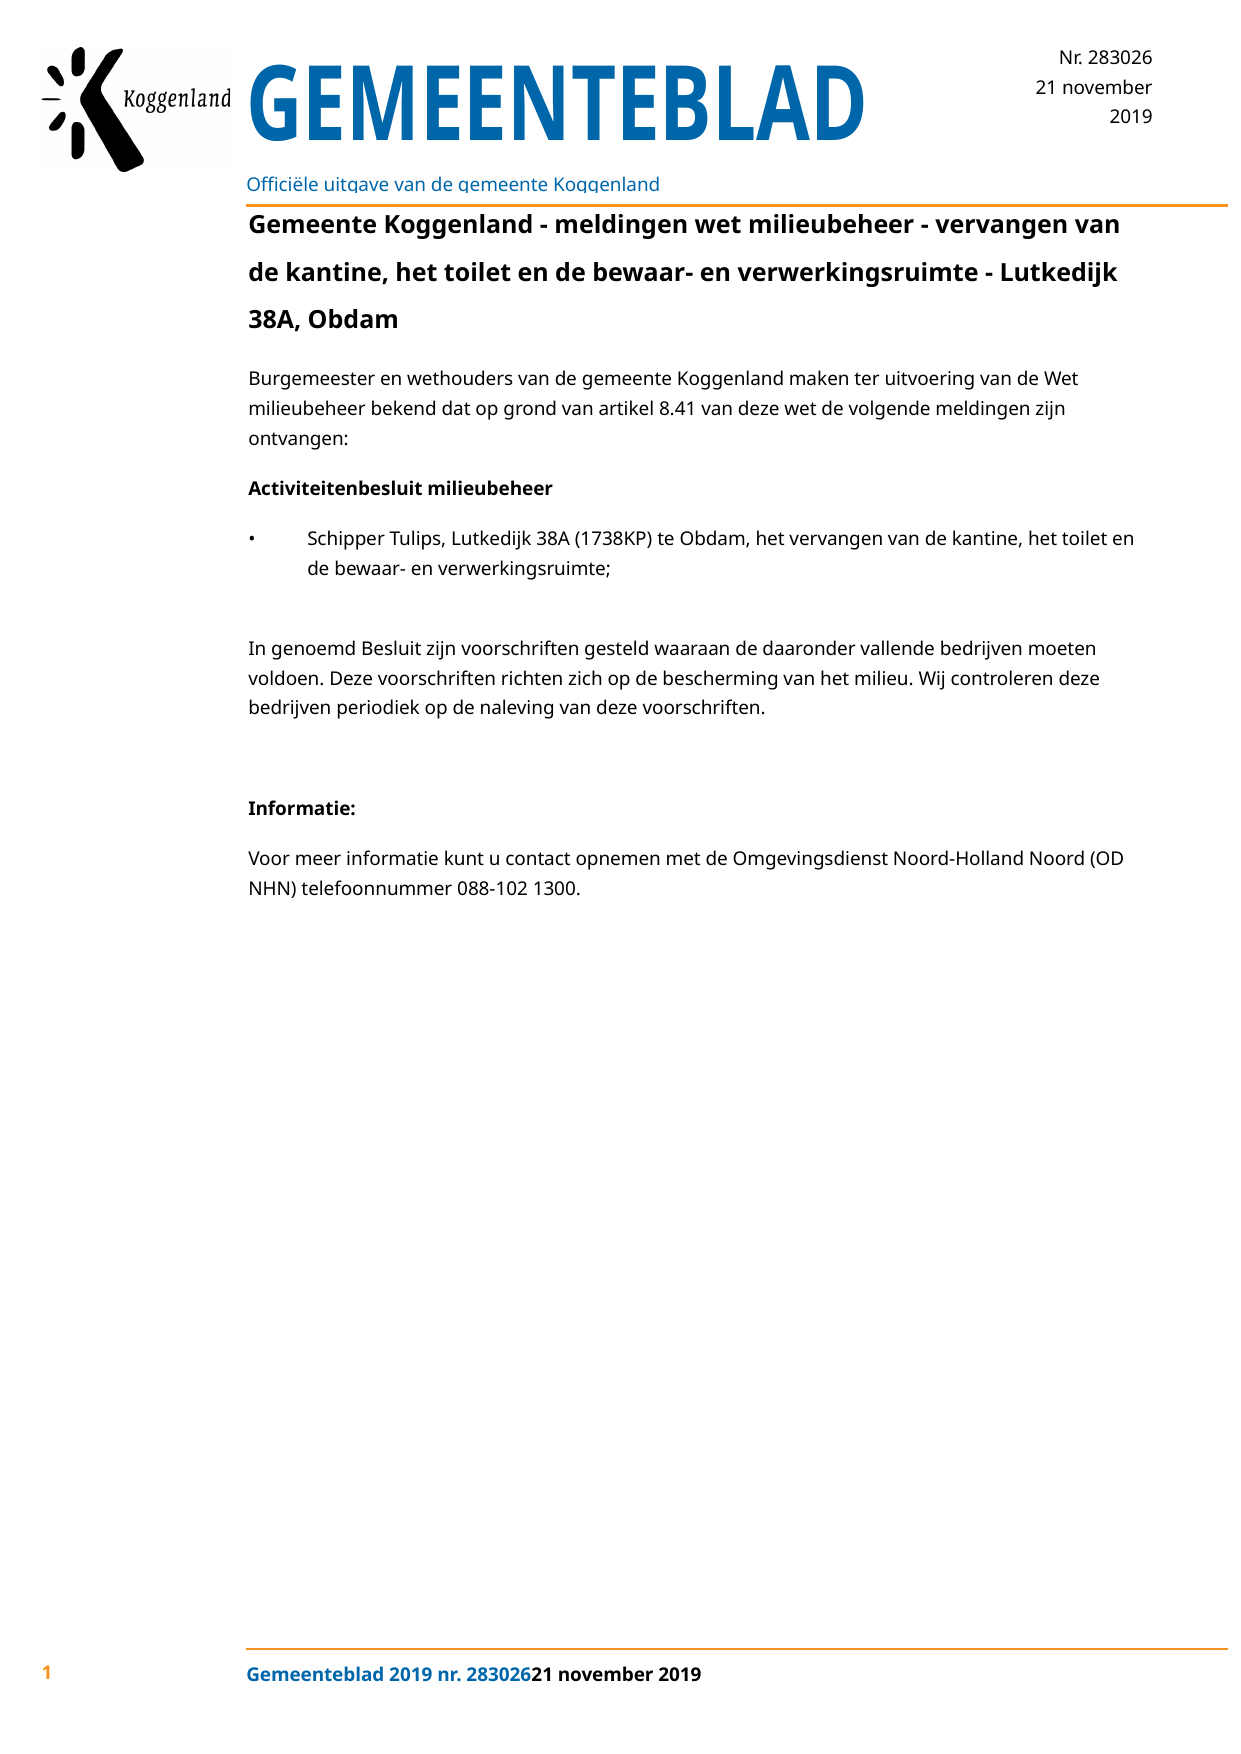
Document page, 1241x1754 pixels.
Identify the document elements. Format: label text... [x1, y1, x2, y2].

text Gemeente Koggenland - meldingen wet milieubeheer - vervangen van de kantine, het toilet en de bewaar- en verwerkingsruimte - Lutkedijk 38A, Obdam [248, 207, 1152, 336]
text Activiteitenbesluit milieubeheer [248, 475, 1152, 501]
text Burgemeester en wethouders van de gemeente Koggenland maken ter uitvoering van de Wet milieubeheer bekend dat op grond van artikel 8.41 van deze wet de volgende meldingen zijn ontvangen: [248, 366, 1152, 450]
picture [41, 47, 231, 172]
text In genoemd Besluit zijn voorschriften gesteld waaraan de daaronder vallende bedrijven moeten voldoen. Deze voorschriften richten zich op de bescherming van het milieu. Wij controleren deze bedrijven periodiek op de naleving van deze voorschriften. [248, 635, 1152, 720]
text Voor meer informatie kunt u contact opnemen met de Omgevingsdienst Noord-Holland Noord (OD NHN) telefoonnummer 088-102 1300. [248, 846, 1152, 901]
text Informatie: [248, 795, 1152, 821]
list Schipper Tulips, Lutkedijk 38A (1738KP) te Obdam, het vervangen van de kantine, het toilet en de bewaar- en verwerkingsruimte; [248, 526, 1152, 581]
